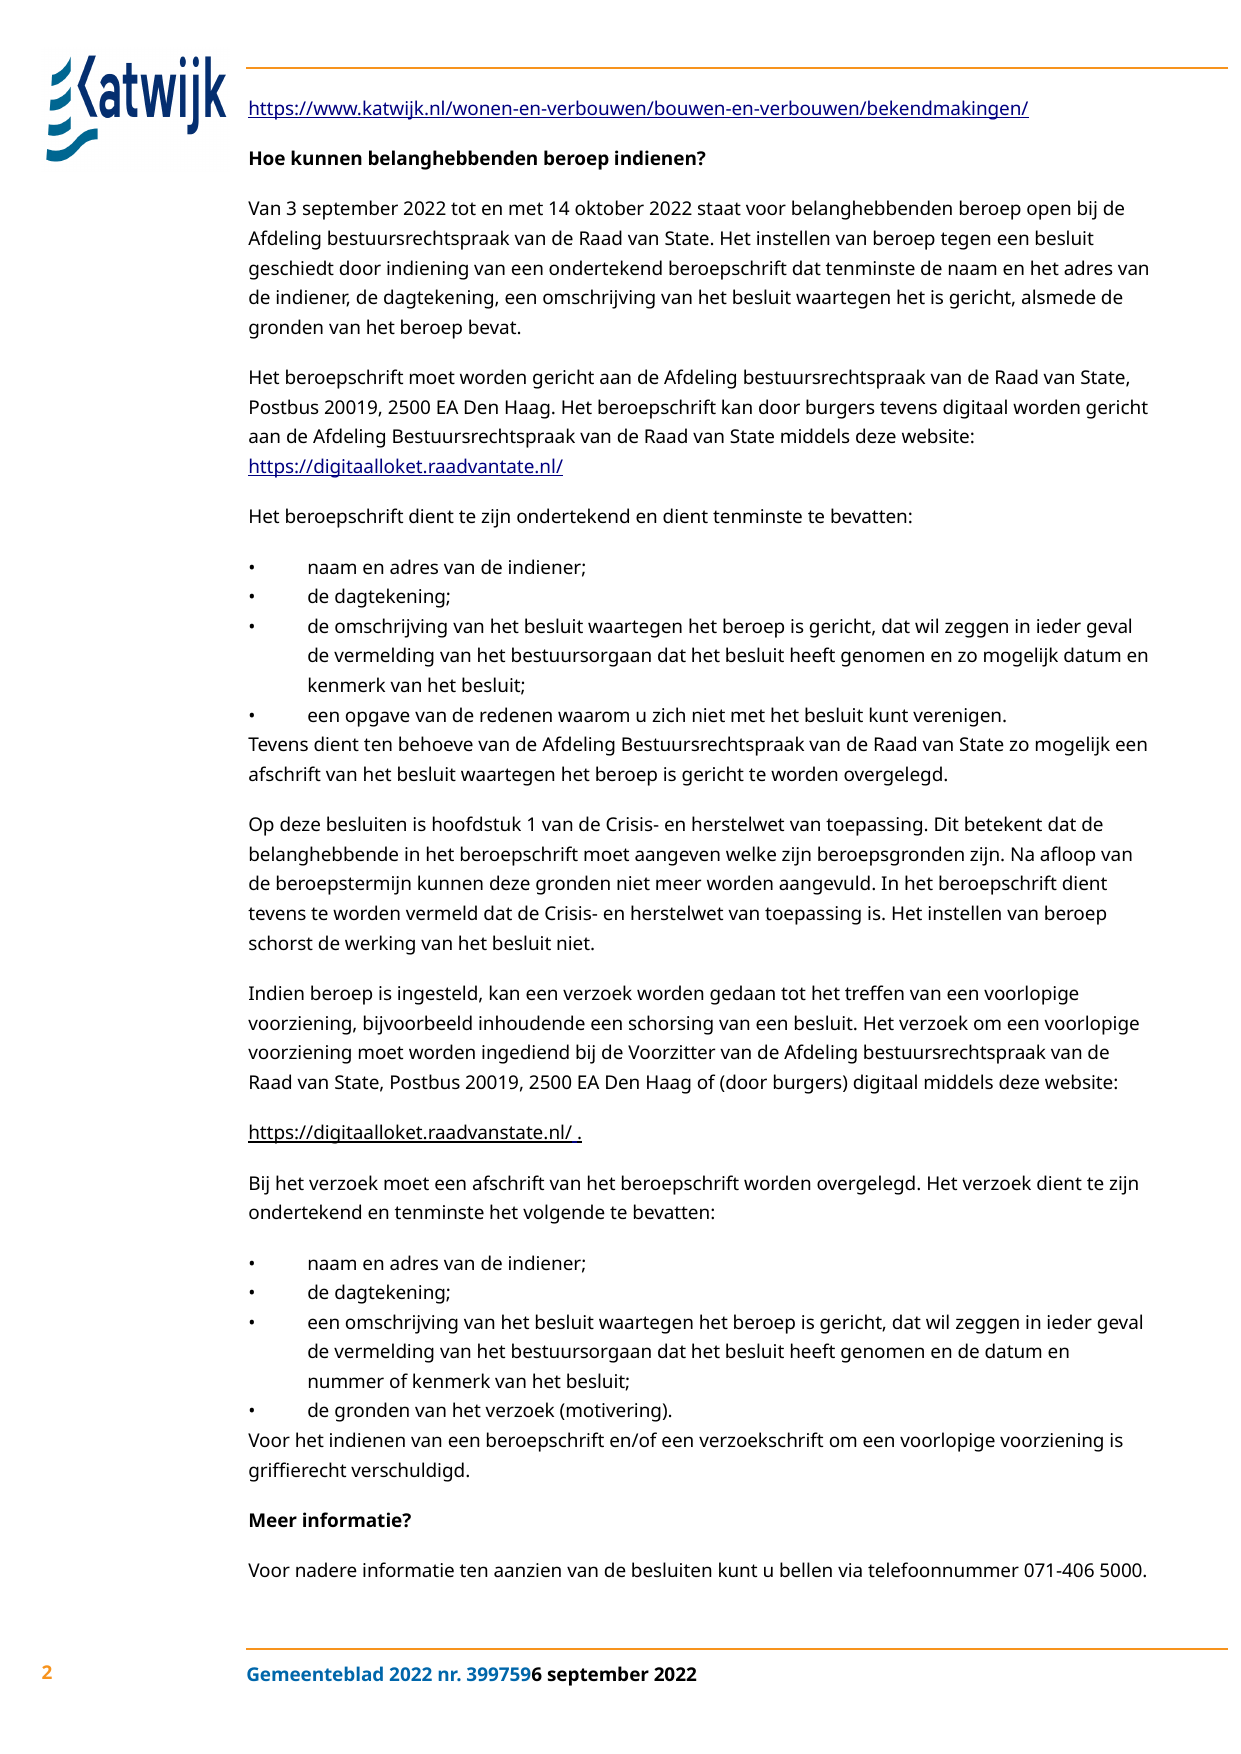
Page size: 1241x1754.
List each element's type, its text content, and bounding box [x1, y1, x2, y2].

list een omschrijving van het besluit waartegen het beroep is gericht, dat wil zeggen in ieder geval de vermelding van het bestuursorgaan dat het besluit heeft genomen en de datum en nummer of kenmerk van het besluit; [248, 1309, 1152, 1394]
list naam en adres van de indiener; [248, 554, 1152, 580]
text Voor nadere informatie ten aanzien van de besluiten kunt u bellen via telefoonnummer 071-406 5000. [248, 1558, 1152, 1583]
list de omschrijving van het besluit waartegen het beroep is gericht, dat wil zeggen in ieder geval de vermelding van het bestuursorgaan dat het besluit heeft genomen en zo mogelijk datum en kenmerk van het besluit; [248, 613, 1152, 698]
list een opgave van de redenen waarom u zich niet met het besluit kunt verenigen. [248, 702, 1152, 728]
text Het beroepschrift dient te zijn ondertekend en dient tenminste te bevatten: [248, 503, 1152, 529]
text Tevens dient ten behoeve van de Afdeling Bestuursrechtspraak van de Raad van State zo mogelijk een afschrift van het besluit waartegen het beroep is gericht te worden overgelegd. [248, 731, 1152, 787]
text Van 3 september 2022 tot en met 14 oktober 2022 staat voor belanghebbenden beroep open bij de Afdeling bestuursrechtspraak van de Raad van State. Het instellen van beroep tegen een besluit geschiedt door indiening van een ondertekend beroepschrift dat tenminste de naam en het adres van de indiener, de dagtekening, een omschrijving van het besluit waartegen het is gericht, alsmede de gronden van het beroep bevat. [248, 196, 1152, 340]
text https://digitaalloket.raadvanstate.nl/ . [248, 1119, 1152, 1145]
picture [41, 47, 231, 172]
text Indien beroep is ingesteld, kan een verzoek worden gedaan tot het treffen van een voorlopige voorziening, bijvoorbeeld inhoudende een schorsing van een besluit. Het verzoek om een voorlopige voorziening moet worden ingediend bij de Voorzitter van de Afdeling bestuursrechtspraak van de Raad van State, Postbus 20019, 2500 EA Den Haag of (door burgers) digitaal middels deze website: [248, 980, 1152, 1095]
list de dagtekening; [248, 1279, 1152, 1305]
text Meer informatie? [248, 1507, 1152, 1533]
text Bij het verzoek moet een afschrift van het beroepschrift worden overgelegd. Het verzoek dient te zijn ondertekend en tenminste het volgende te bevatten: [248, 1170, 1152, 1225]
list naam en adres van de indiener; [248, 1250, 1152, 1276]
text https://www.katwijk.nl/wonen-en-verbouwen/bouwen-en-verbouwen/bekendmakingen/ [248, 95, 1152, 121]
list de gronden van het verzoek (motivering). [248, 1398, 1152, 1423]
text Op deze besluiten is hoofdstuk 1 van de Crisis- en herstelwet van toepassing. Dit betekent dat de belanghebbende in het beroepschrift moet aangeven welke zijn beroepsgronden zijn. Na afloop van de beroepstermijn kunnen deze gronden niet meer worden aangevuld. In het beroepschrift dient tevens te worden vermeld dat de Crisis- en herstelwet van toepassing is. Het instellen van beroep schorst de werking van het besluit niet. [248, 811, 1152, 956]
text Het beroepschrift moet worden gericht aan de Afdeling bestuursrechtspraak van de Raad van State, Postbus 20019, 2500 EA Den Haag. Het beroepschrift kan door burgers tevens digitaal worden gericht aan de Afdeling Bestuursrechtspraak van de Raad van State middels deze website: https://digitaalloket.raadvantate.nl/ [248, 364, 1152, 479]
text Voor het indienen van een beroepschrift en/of een verzoekschrift om een voorlopige voorziening is griffierecht verschuldigd. [248, 1427, 1152, 1483]
text Hoe kunnen belanghebbenden beroep indienen? [248, 145, 1152, 171]
list de dagtekening; [248, 583, 1152, 609]
